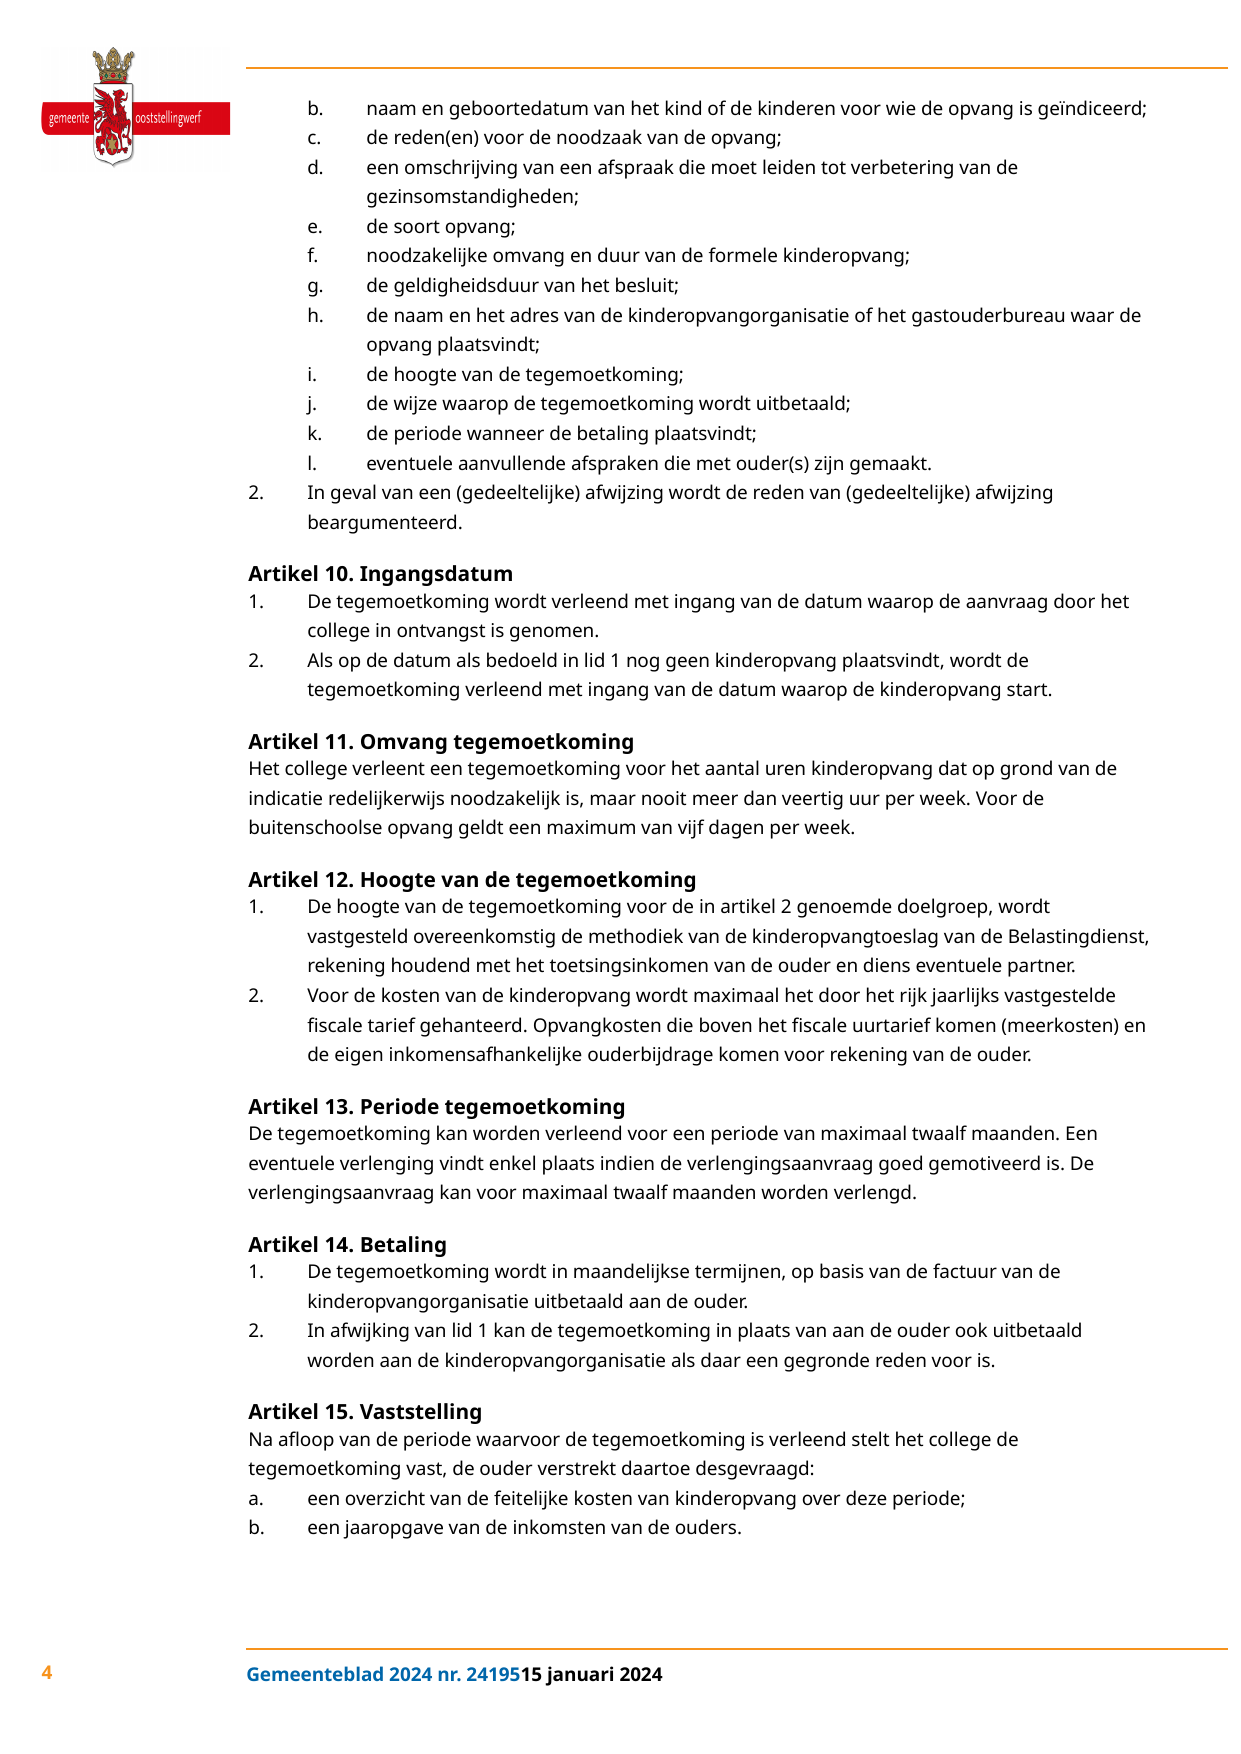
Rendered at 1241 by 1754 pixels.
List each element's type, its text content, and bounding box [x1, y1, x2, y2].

text Artikel 14. Betaling [248, 1230, 1152, 1258]
list de geldigheidsduur van het besluit; [307, 272, 1152, 298]
list naam en geboortedatum van het kind of de kinderen voor wie de opvang is geïndiceerd; [307, 95, 1152, 121]
text Het college verleent een tegemoetkoming voor het aantal uren kinderopvang dat op grond van de indicatie redelijkerwijs noodzakelijk is, maar nooit meer dan veertig uur per week. Voor de buitenschoolse opvang geldt een maximum van vijf dagen per week. [248, 755, 1152, 840]
list Voor de kosten van de kinderopvang wordt maximaal het door het rijk jaarlijks vastgestelde fiscale tarief gehanteerd. Opvangkosten die boven het fiscale uurtarief komen (meerkosten) en de eigen inkomensafhankelijke ouderbijdrage komen voor rekening van de ouder. [248, 982, 1152, 1067]
text Artikel 10. Ingangsdatum [248, 559, 1152, 588]
list De tegemoetkoming wordt verleend met ingang van de datum waarop de aanvraag door het college in ontvangst is genomen. [248, 588, 1152, 643]
list noodzakelijke omvang en duur van de formele kinderopvang; [307, 243, 1152, 268]
text Artikel 12. Hoogte van de tegemoetkoming [248, 865, 1152, 893]
list de periode wanneer de betaling plaatsvindt; [307, 420, 1152, 446]
text Artikel 13. Periode tegemoetkoming [248, 1092, 1152, 1120]
list Als op de datum als bedoeld in lid 1 nog geen kinderopvang plaatsvindt, wordt de tegemoetkoming verleend met ingang van de datum waarop de kinderopvang start. [248, 647, 1152, 702]
list In afwijking van lid 1 kan de tegemoetkoming in plaats van aan de ouder ook uitbetaald worden aan de kinderopvangorganisatie als daar een gegronde reden voor is. [248, 1317, 1152, 1373]
list de hoogte van de tegemoetkoming; [307, 361, 1152, 387]
text De tegemoetkoming kan worden verleend voor een periode van maximaal twaalf maanden. Een eventuele verlenging vindt enkel plaats indien de verlengingsaanvraag goed gemotiveerd is. De verlengingsaanvraag kan voor maximaal twaalf maanden worden verlengd. [248, 1120, 1152, 1205]
list de reden(en) voor de noodzaak van de opvang; [307, 124, 1152, 150]
list In geval van een (gedeeltelijke) afwijzing wordt de reden van (gedeeltelijke) afwijzing beargumenteerd. [248, 479, 1152, 535]
list de naam en het adres van de kinderopvangorganisatie of het gastouderbureau waar de opvang plaatsvindt; [307, 302, 1152, 357]
text Na afloop van de periode waarvoor de tegemoetkoming is verleend stelt het college de tegemoetkoming vast, de ouder verstrekt daartoe desgevraagd: [248, 1426, 1152, 1481]
list een omschrijving van een afspraak die moet leiden tot verbetering van de gezinsomstandigheden; [307, 154, 1152, 209]
list eventuele aanvullende afspraken die met ouder(s) zijn gemaakt. [307, 450, 1152, 476]
list een jaaropgave van de inkomsten van de ouders. [248, 1514, 1152, 1540]
list De hoogte van de tegemoetkoming voor de in artikel 2 genoemde doelgroep, wordt vastgesteld overeenkomstig de methodiek van de kinderopvangtoeslag van de Belastingdienst, rekening houdend met het toetsingsinkomen van de ouder en diens eventuele partner. [248, 893, 1152, 978]
list een overzicht van de feitelijke kosten van kinderopvang over deze periode; [248, 1485, 1152, 1511]
list de soort opvang; [307, 213, 1152, 239]
text Artikel 11. Omvang tegemoetkoming [248, 727, 1152, 755]
list de wijze waarop de tegemoetkoming wordt uitbetaald; [307, 391, 1152, 416]
list De tegemoetkoming wordt in maandelijkse termijnen, op basis van de factuur van de kinderopvangorganisatie uitbetaald aan de ouder. [248, 1258, 1152, 1313]
text Artikel 15. Vaststelling [248, 1397, 1152, 1426]
picture [41, 47, 231, 172]
